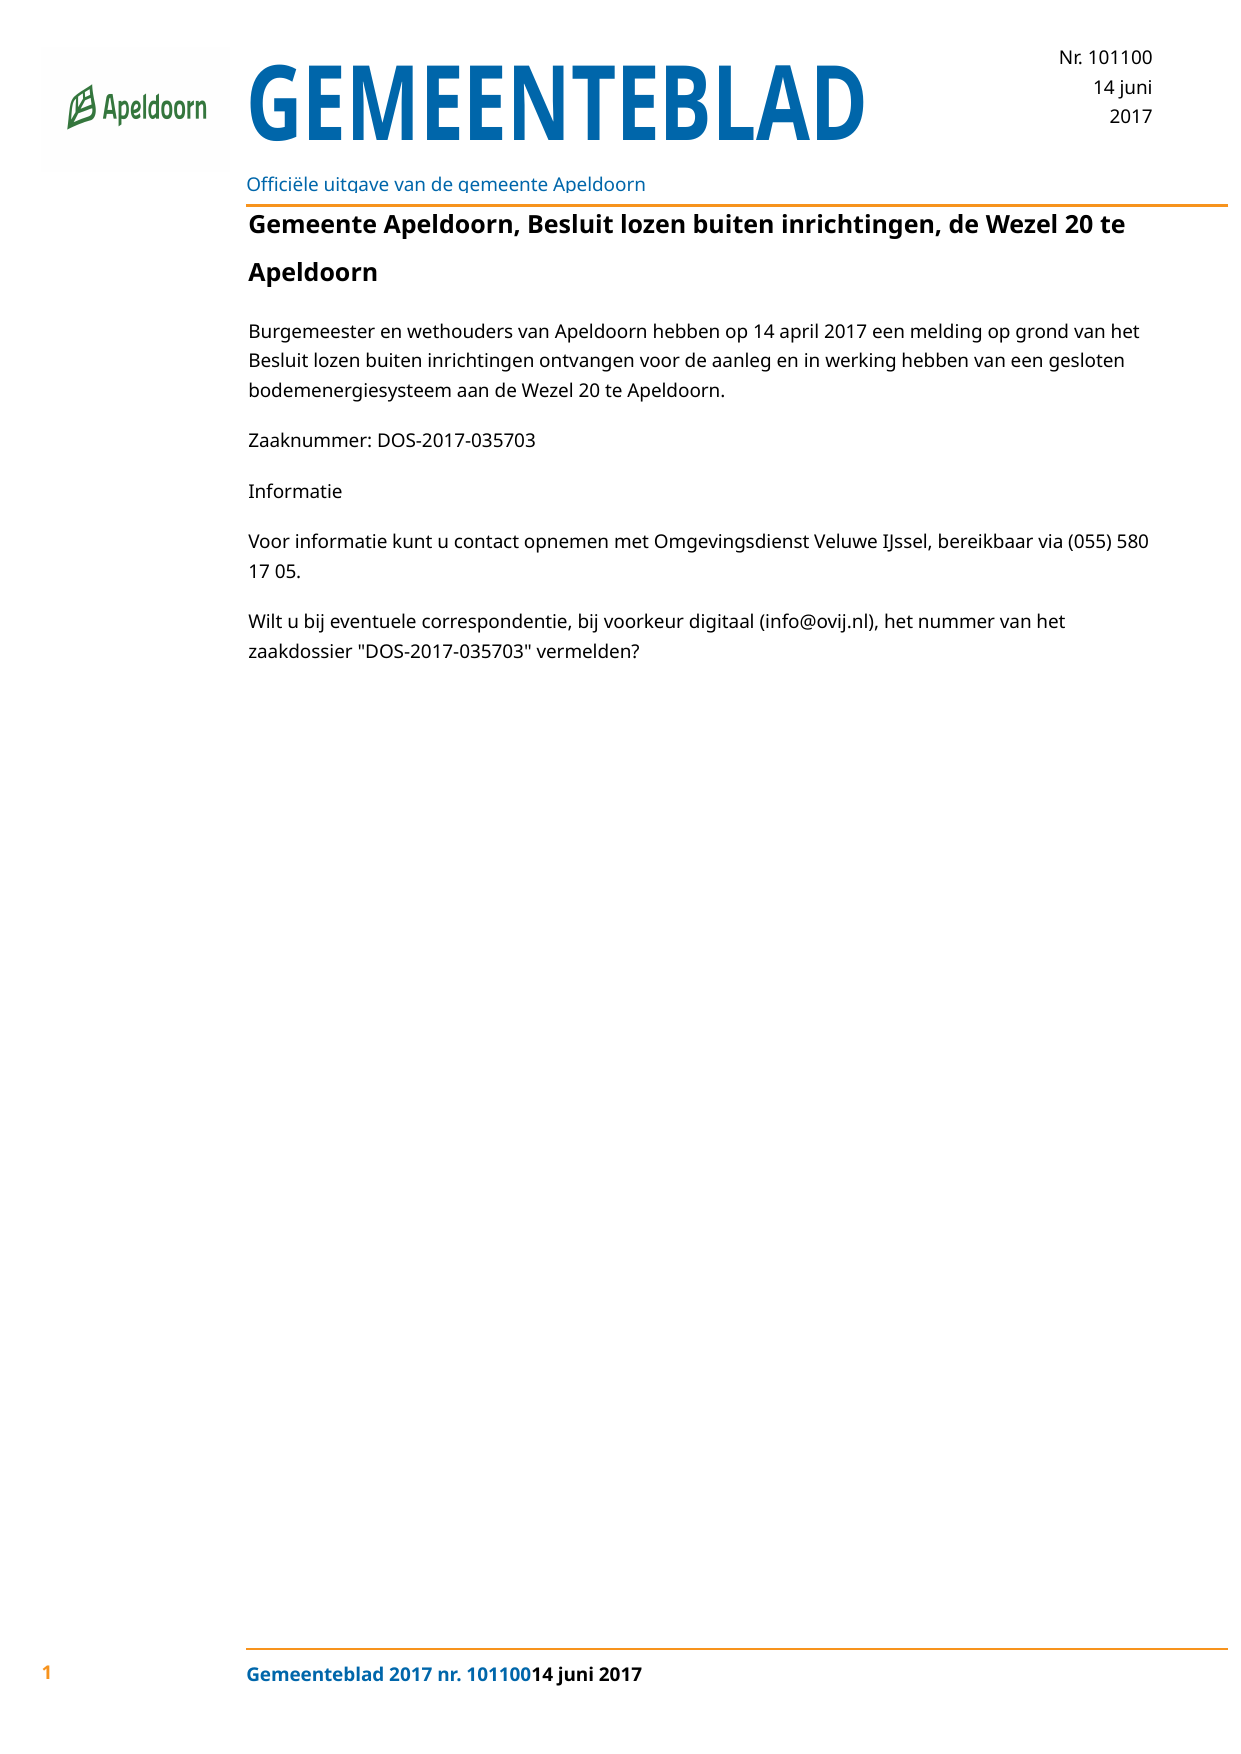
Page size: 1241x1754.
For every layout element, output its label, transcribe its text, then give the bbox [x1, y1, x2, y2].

text Wilt u bij eventuele correspondentie, bij voorkeur digitaal (info@ovij.nl), het nummer van het zaakdossier "DOS-2017-035703" vermelden? [248, 608, 1152, 664]
text Burgemeester en wethouders van Apeldoorn hebben op 14 april 2017 een melding op grond van het Besluit lozen buiten inrichtingen ontvangen voor de aanleg en in werking hebben van een gesloten bodemenergiesysteem aan de Wezel 20 te Apeldoorn. [248, 318, 1152, 403]
text Gemeente Apeldoorn, Besluit lozen buiten inrichtingen, de Wezel 20 te Apeldoorn [248, 207, 1152, 288]
picture [41, 47, 231, 172]
text Informatie [248, 478, 1152, 504]
text Zaaknummer: DOS-2017-035703 [248, 427, 1152, 453]
text Voor informatie kunt u contact opnemen met Omgevingsdienst Veluwe IJssel, bereikbaar via (055) 580 17 05. [248, 528, 1152, 584]
